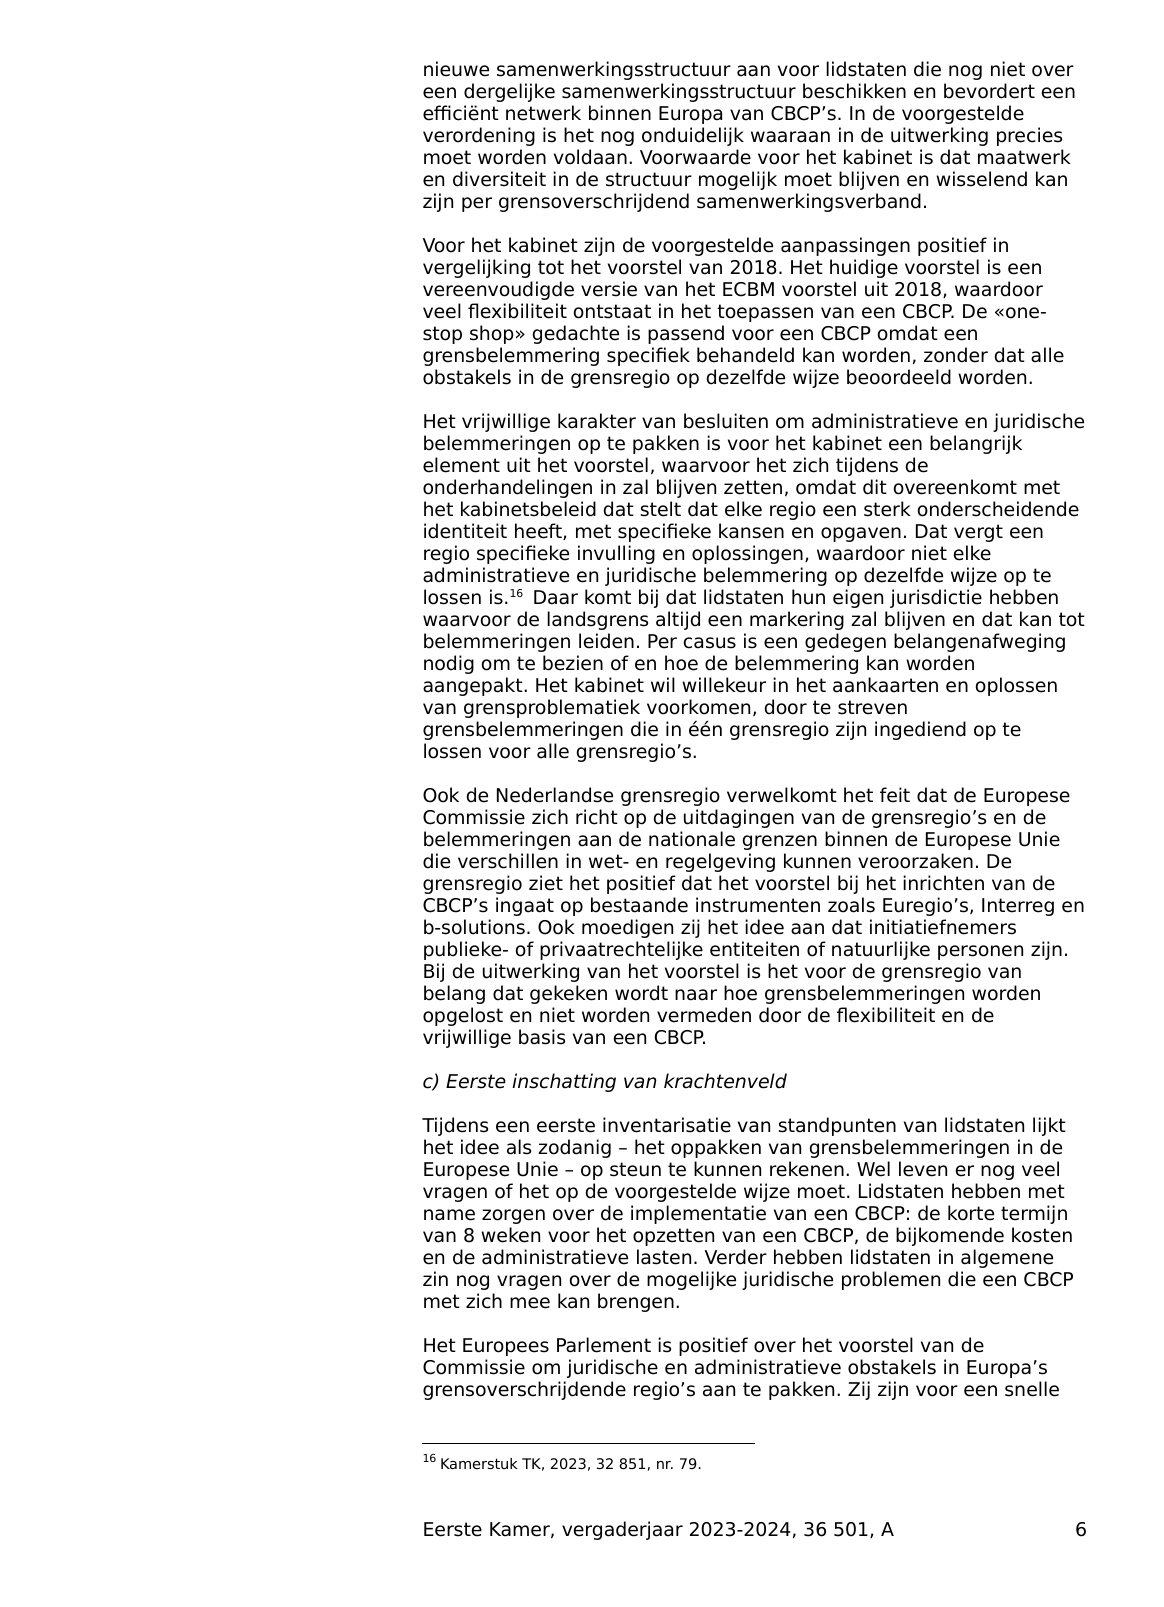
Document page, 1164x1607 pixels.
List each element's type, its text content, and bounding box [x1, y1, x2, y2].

text nieuwe samenwerkingsstructuur aan voor lidstaten die nog niet over een dergelijke samenwerkingsstructuur beschikken en bevordert een efficiënt netwerk binnen Europa van CBCP’s. In de voorgestelde verordening is het nog onduidelijk waaraan in de uitwerking precies moet worden voldaan. Voorwaarde voor het kabinet is dat maatwerk en diversiteit in de structuur mogelijk moet blijven en wisselend kan zijn per grensoverschrijdend samenwerkingsverband. [422, 59, 1087, 213]
text Het Europees Parlement is positief over het voorstel van de Commissie om juridische en administratieve obstakels in Europa’s grensoverschrijdende regio’s aan te pakken. Zij zijn voor een snelle [422, 1335, 1087, 1401]
text Het vrijwillige karakter van besluiten om administratieve en juridische belemmeringen op te pakken is voor het kabinet een belangrijk element uit het voorstel, waarvoor het zich tijdens de onderhandelingen in zal blijven zetten, omdat dit overeenkomt met het kabinetsbeleid dat stelt dat elke regio een sterk onderscheidende identiteit heeft, met specifieke kansen en opgaven. Dat vergt een regio specifieke invulling en oplossingen, waardoor niet elke administratieve en juridische belemmering op dezelfde wijze op te lossen is. Daar komt bij dat lidstaten hun eigen jurisdictie hebben waarvoor de landsgrens altijd een markering zal blijven en dat kan tot belemmeringen leiden. Per casus is een gedegen belangenafweging nodig om te bezien of en hoe de belemmering kan worden aangepakt. Het kabinet wil willekeur in het aankaarten en oplossen van grensproblematiek voorkomen, door te streven grensbelemmeringen die in één grensregio zijn ingediend op te lossen voor alle grensregio’s. [422, 411, 1087, 763]
text Tijdens een eerste inventarisatie van standpunten van lidstaten lijkt het idee als zodanig – het oppakken van grensbelemmeringen in de Europese Unie – op steun te kunnen rekenen. Wel leven er nog veel vragen of het op de voorgestelde wijze moet. Lidstaten hebben met name zorgen over de implementatie van een CBCP: de korte termijn van 8 weken voor het opzetten van een CBCP, de bijkomende kosten en de administratieve lasten. Verder hebben lidstaten in algemene zin nog vragen over de mogelijke juridische problemen die een CBCP met zich mee kan brengen. [422, 1115, 1087, 1313]
text Ook de Nederlandse grensregio verwelkomt het feit dat de Europese Commissie zich richt op de uitdagingen van de grensregio’s en de belemmeringen aan de nationale grenzen binnen de Europese Unie die verschillen in wet- en regelgeving kunnen veroorzaken. De grensregio ziet het positief dat het voorstel bij het inrichten van de CBCP’s ingaat op bestaande instrumenten zoals Euregio’s, Interreg en b-solutions. Ook moedigen zij het idee aan dat initiatiefnemers publieke- of privaatrechtelijke entiteiten of natuurlijke personen zijn. Bij de uitwerking van het voorstel is het voor de grensregio van belang dat gekeken wordt naar hoe grensbelemmeringen worden opgelost en niet worden vermeden door de flexibiliteit en de vrijwillige basis van een CBCP. [422, 785, 1087, 1049]
subtitle c) Eerste inschatting van krachtenveld [422, 1071, 1087, 1093]
text Voor het kabinet zijn de voorgestelde aanpassingen positief in vergelijking tot het voorstel van 2018. Het huidige voorstel is een vereenvoudigde versie van het ECBM voorstel uit 2018, waardoor veel flexibiliteit ontstaat in het toepassen van een CBCP. De «one-stop shop» gedachte is passend voor een CBCP omdat een grensbelemmering specifiek behandeld kan worden, zonder dat alle obstakels in de grensregio op dezelfde wijze beoordeeld worden. [422, 235, 1087, 389]
text Kamerstuk TK, 2023, 32 851, nr. 79. [422, 1452, 1087, 1474]
